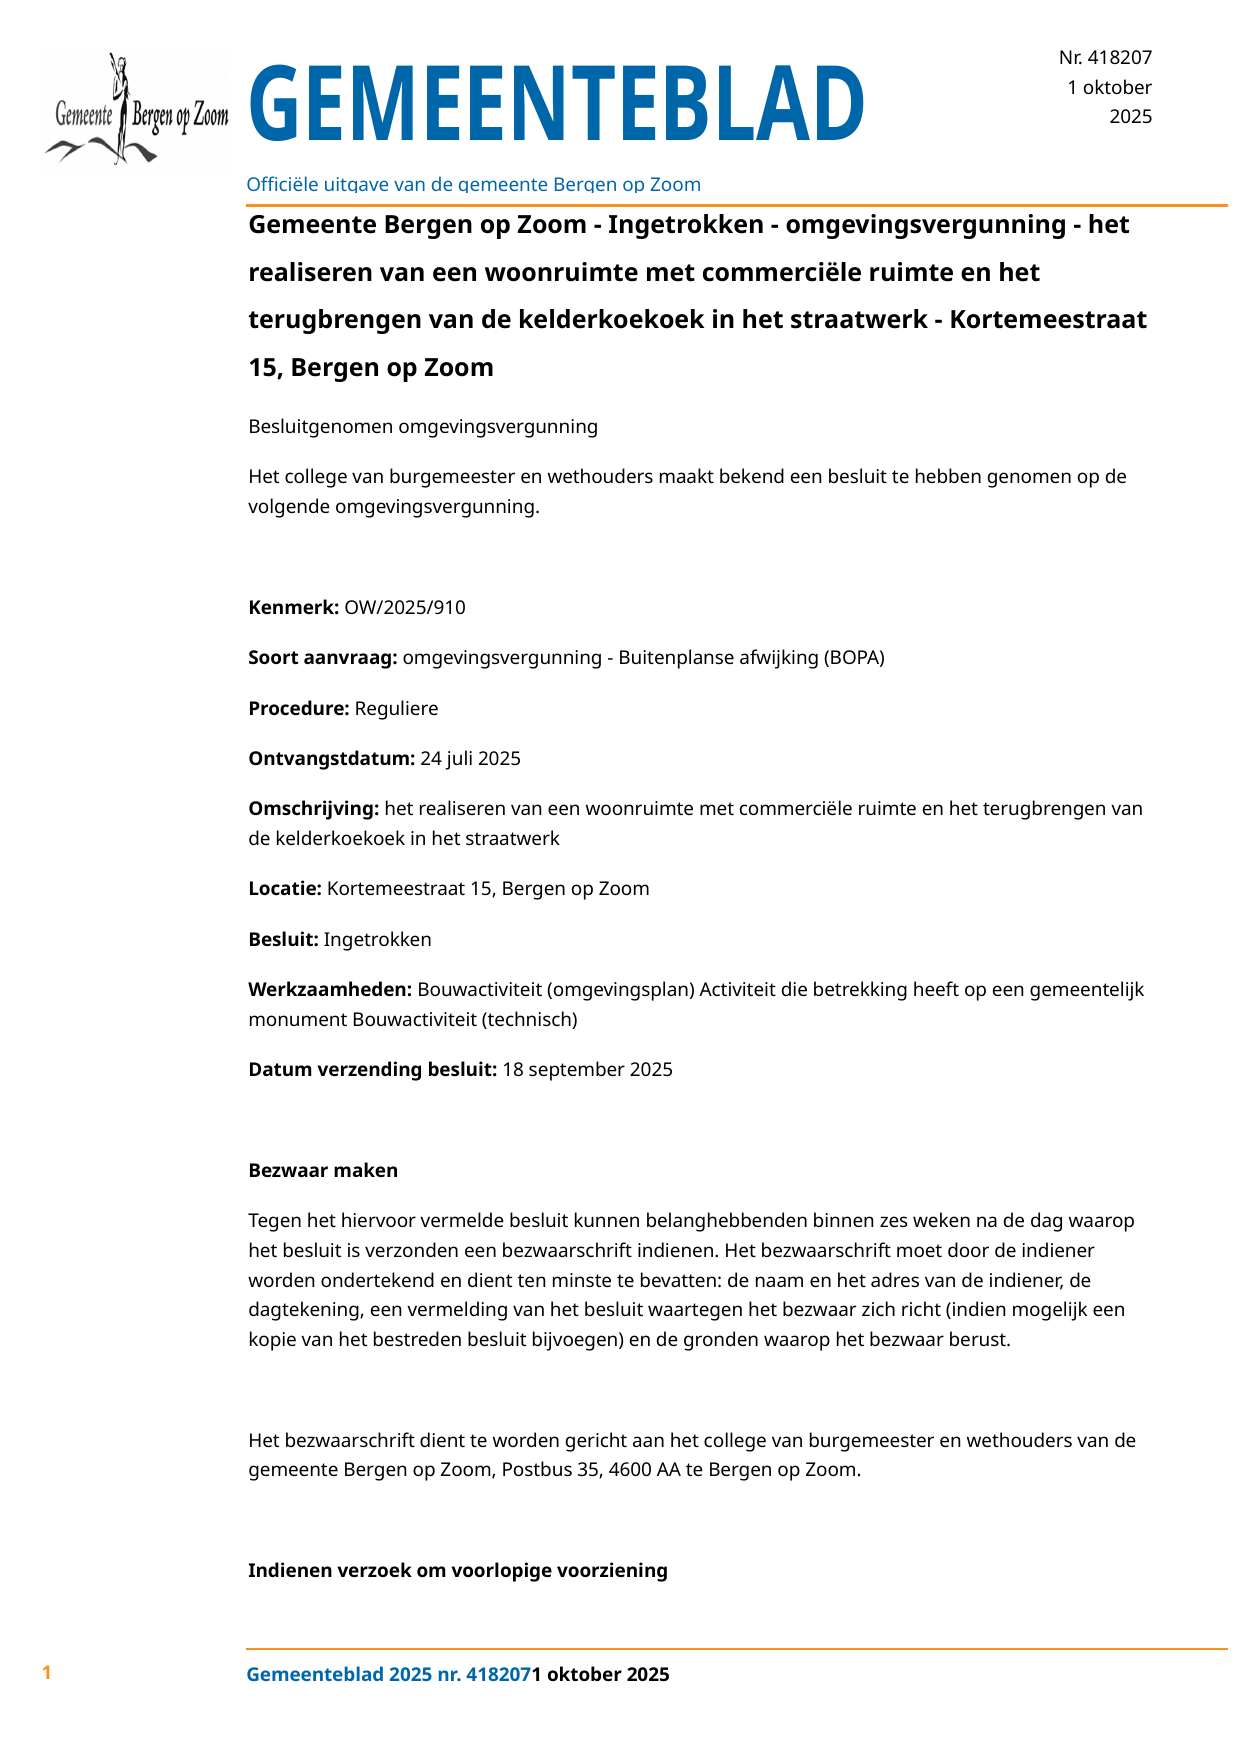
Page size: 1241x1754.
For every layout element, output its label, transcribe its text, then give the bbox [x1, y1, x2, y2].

text Tegen het hiervoor vermelde besluit kunnen belanghebbenden binnen zes weken na de dag waarop het besluit is verzonden een bezwaarschrift indienen. Het bezwaarschrift moet door de indiener worden ondertekend en dient ten minste te bevatten: de naam en het adres van de indiener, de dagtekening, een vermelding van het besluit waartegen het bezwaar zich richt (indien mogelijk een kopie van het bestreden besluit bijvoegen) en de gronden waarop het bezwaar berust. [248, 1208, 1152, 1352]
text Indienen verzoek om voorlopige voorziening [248, 1557, 1152, 1583]
text Bezwaar maken [248, 1157, 1152, 1183]
text Kenmerk: OW/2025/910 [248, 594, 1152, 620]
picture [41, 47, 231, 172]
text Datum verzending besluit: 18 september 2025 [248, 1056, 1152, 1082]
text Ontvangstdatum: 24 juli 2025 [248, 745, 1152, 771]
text Het bezwaarschrift dient te worden gericht aan het college van burgemeester en wethouders van de gemeente Bergen op Zoom, Postbus 35, 4600 AA te Bergen op Zoom. [248, 1427, 1152, 1482]
text Procedure: Reguliere [248, 695, 1152, 721]
text Omschrijving: het realiseren van een woonruimte met commerciële ruimte en het terugbrengen van de kelderkoekoek in het straatwerk [248, 796, 1152, 851]
text Soort aanvraag: omgevingsvergunning - Buitenplanse afwijking (BOPA) [248, 644, 1152, 670]
text Gemeente Bergen op Zoom - Ingetrokken - omgevingsvergunning - het realiseren van een woonruimte met commerciële ruimte en het terugbrengen van de kelderkoekoek in het straatwerk - Kortemeestraat 15, Bergen op Zoom [248, 207, 1152, 384]
text Werkzaamheden: Bouwactiviteit (omgevingsplan) Activiteit die betrekking heeft op een gemeentelijk monument Bouwactiviteit (technisch) [248, 976, 1152, 1032]
text Locatie: Kortemeestraat 15, Bergen op Zoom [248, 876, 1152, 901]
text Het college van burgemeester en wethouders maakt bekend een besluit te hebben genomen op de volgende omgevingsvergunning. [248, 463, 1152, 519]
text Besluitgenomen omgevingsvergunning [248, 413, 1152, 439]
text Besluit: Ingetrokken [248, 926, 1152, 952]
